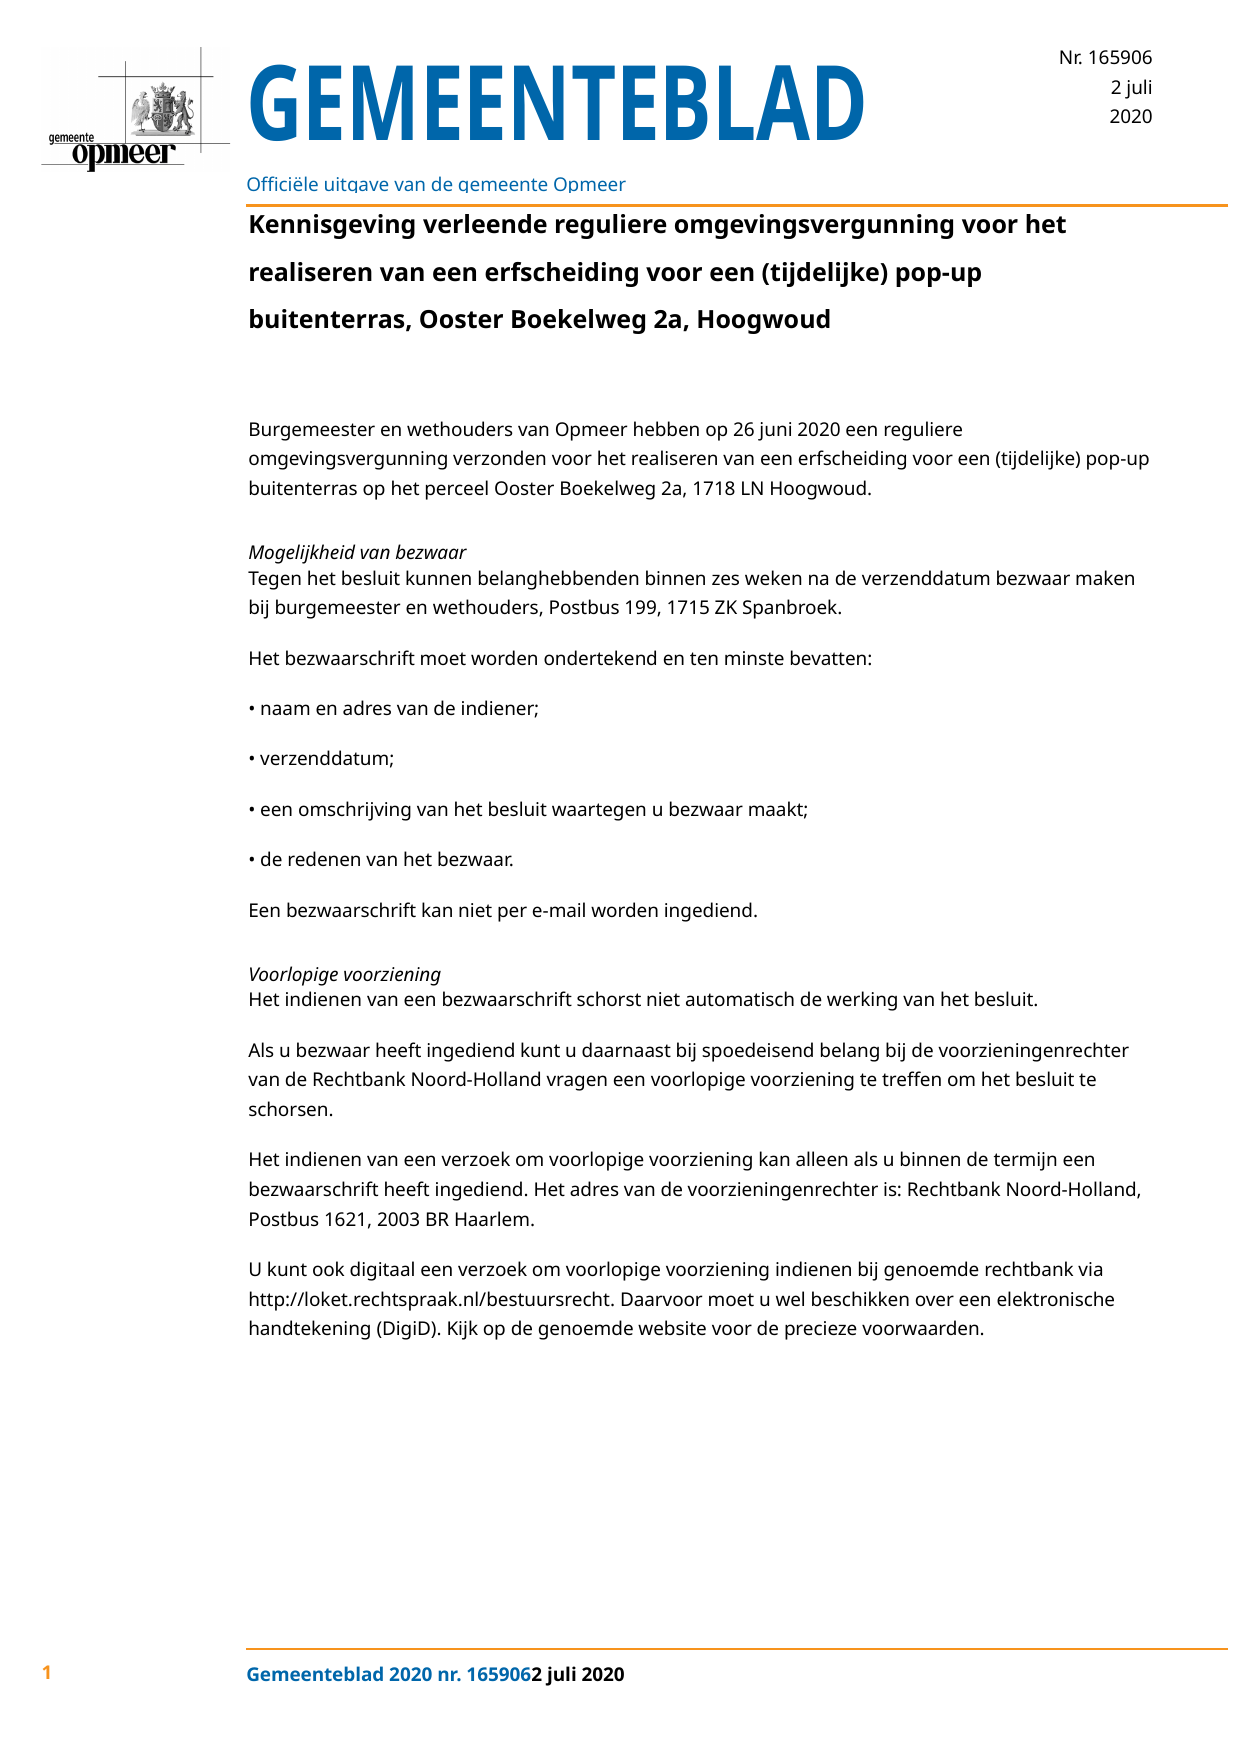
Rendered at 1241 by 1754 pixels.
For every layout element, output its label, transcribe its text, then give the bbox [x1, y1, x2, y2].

text • de redenen van het bezwaar. [248, 846, 1152, 872]
text Kennisgeving verleende reguliere omgevingsvergunning voor het realiseren van een erfscheiding voor een (tijdelijke) pop-up buitenterras, Ooster Boekelweg 2a, Hoogwoud [248, 207, 1152, 336]
text U kunt ook digitaal een verzoek om voorlopige voorziening indienen bij genoemde rechtbank via http://loket.rechtspraak.nl/bestuursrecht. Daarvoor moet u wel beschikken over een elektronische handtekening (DigiD). Kijk op de genoemde website voor de precieze voorwaarden. [248, 1256, 1152, 1341]
text • een omschrijving van het besluit waartegen u bezwaar maakt; [248, 796, 1152, 822]
text Mogelijkheid van bezwaar [248, 539, 1152, 565]
text Het indienen van een bezwaarschrift schorst niet automatisch de werking van het besluit. [248, 987, 1152, 1012]
text Voorlopige voorziening [248, 961, 1152, 987]
text • naam en adres van de indiener; [248, 695, 1152, 721]
text Tegen het besluit kunnen belanghebbenden binnen zes weken na de verzenddatum bezwaar maken bij burgemeester en wethouders, Postbus 199, 1715 ZK Spanbroek. [248, 565, 1152, 620]
text • verzenddatum; [248, 746, 1152, 771]
text Burgemeester en wethouders van Opmeer hebben op 26 juni 2020 een reguliere omgevingsvergunning verzonden voor het realiseren van een erfscheiding voor een (tijdelijke) pop-up buitenterras op het perceel Ooster Boekelweg 2a, 1718 LN Hoogwoud. [248, 416, 1152, 501]
text Als u bezwaar heeft ingediend kunt u daarnaast bij spoedeisend belang bij de voorzieningenrechter van de Rechtbank Noord-Holland vragen een voorlopige voorziening te treffen om het besluit te schorsen. [248, 1037, 1152, 1122]
picture [41, 47, 231, 172]
text Een bezwaarschrift kan niet per e-mail worden ingediend. [248, 897, 1152, 923]
text Het bezwaarschrift moet worden ondertekend en ten minste bevatten: [248, 645, 1152, 671]
text Het indienen van een verzoek om voorlopige voorziening kan alleen als u binnen de termijn een bezwaarschrift heeft ingediend. Het adres van de voorzieningenrechter is: Rechtbank Noord-Holland, Postbus 1621, 2003 BR Haarlem. [248, 1147, 1152, 1231]
